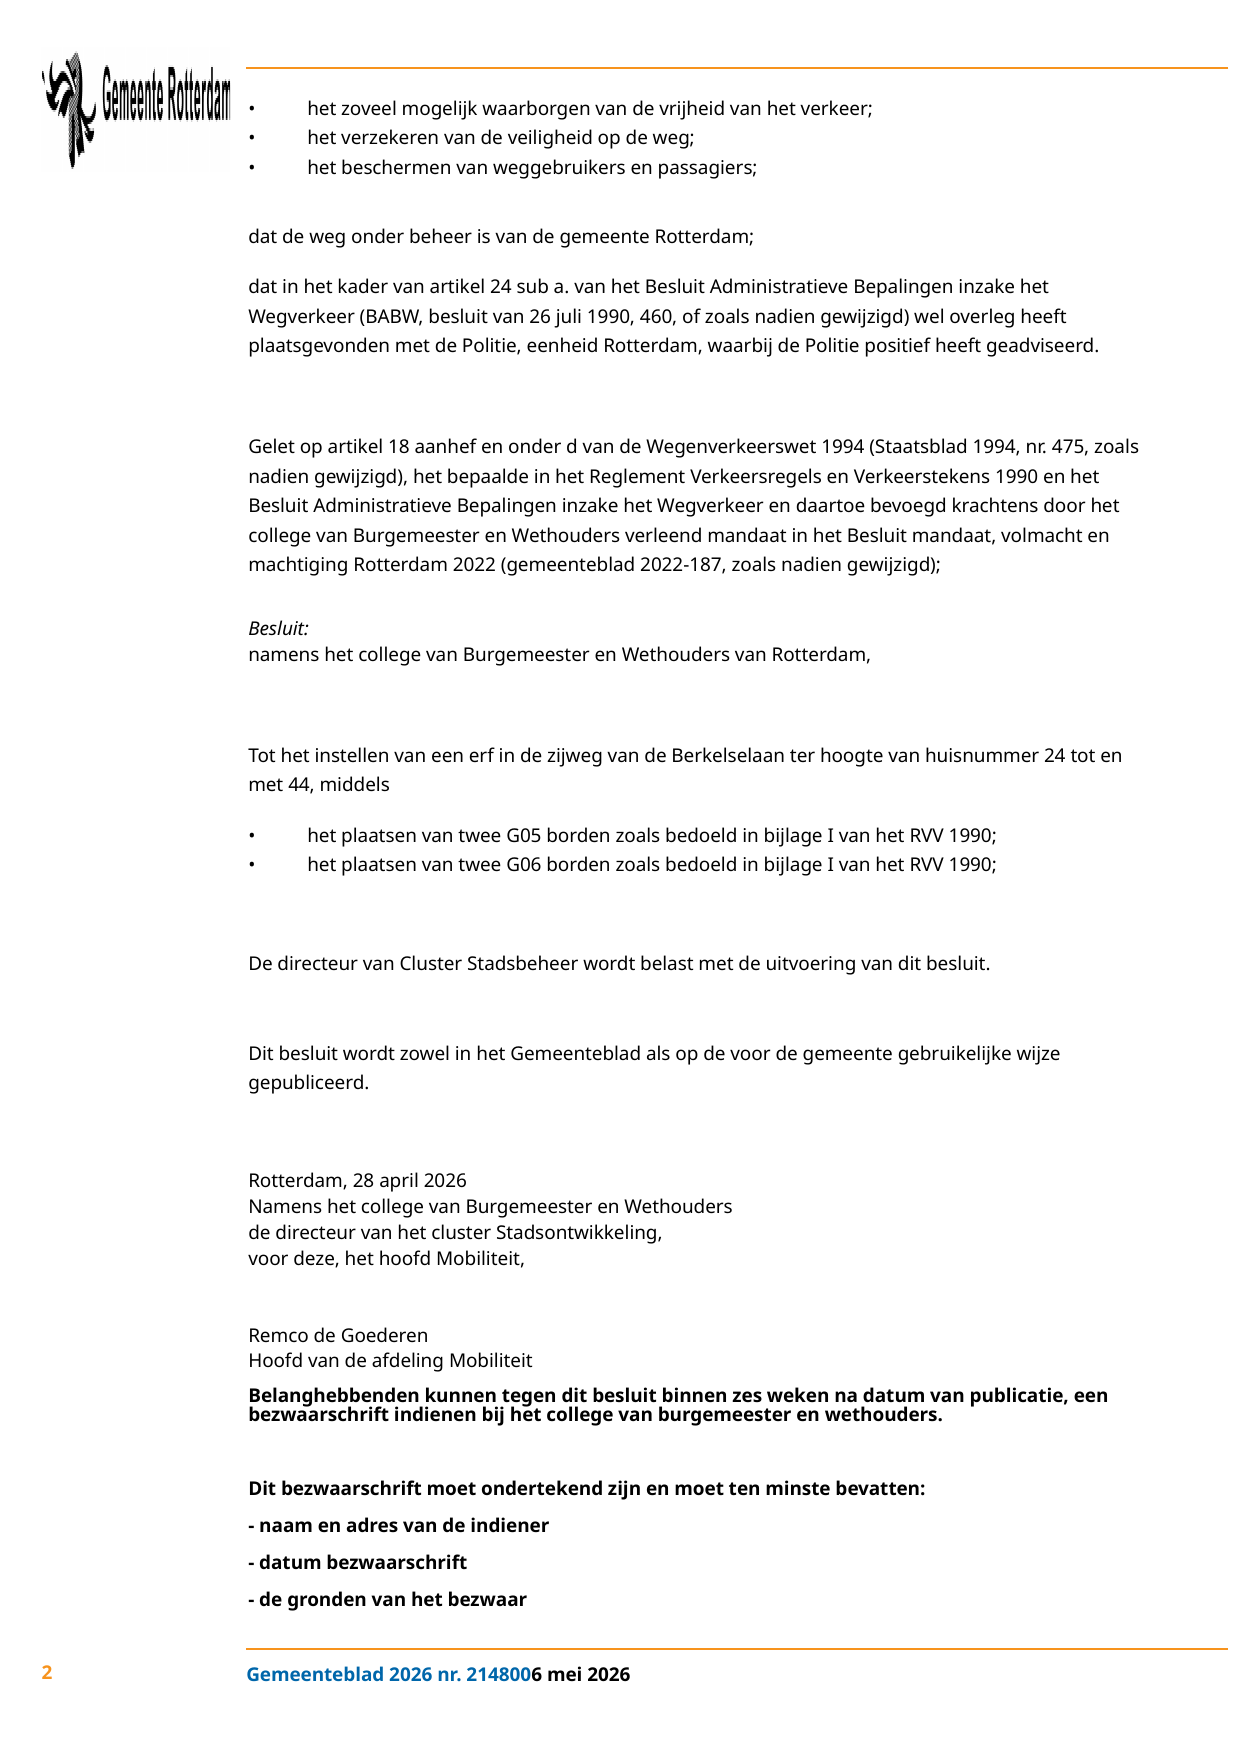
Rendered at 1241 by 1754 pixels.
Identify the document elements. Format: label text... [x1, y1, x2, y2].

text Dit bezwaarschrift moet ondertekend zijn en moet ten minste bevatten: [248, 1480, 1152, 1499]
text dat in het kader van artikel 24 sub a. van het Besluit Administratieve Bepalingen inzake het Wegverkeer (BABW, besluit van 26 juli 1990, 460, of zoals nadien gewijzigd) wel overleg heeft plaatsgevonden met de Politie, eenheid Rotterdam, waarbij de Politie positief heeft geadviseerd. [248, 273, 1152, 358]
list het zoveel mogelijk waarborgen van de vrijheid van het verkeer; [248, 95, 1152, 121]
text Dit besluit wordt zowel in het Gemeenteblad als op de voor de gemeente gebruikelijke wijze gepubliceerd. [248, 1040, 1152, 1095]
text Tot het instellen van een erf in de zijweg van de Berkelselaan ter hoogte van huisnummer 24 tot en met 44, middels [248, 742, 1152, 797]
list het beschermen van weggebruikers en passagiers; [248, 154, 1152, 180]
text Namens het college van Burgemeester en Wethouders [248, 1193, 1152, 1219]
text de directeur van het cluster Stadsontwikkeling, [248, 1219, 1152, 1245]
list het verzekeren van de veiligheid op de weg; [248, 124, 1152, 150]
text Belanghebbenden kunnen tegen dit besluit binnen zes weken na datum van publicatie, een bezwaarschrift indienen bij het college van burgemeester en wethouders. [248, 1387, 1152, 1426]
text Rotterdam, 28 april 2026 [248, 1168, 1152, 1193]
text voor deze, het hoofd Mobiliteit, [248, 1245, 1152, 1271]
text namens het college van Burgemeester en Wethouders van Rotterdam, [248, 641, 1152, 667]
text - datum bezwaarschrift [248, 1554, 1152, 1573]
list het plaatsen van twee G05 borden zoals bedoeld in bijlage I van het RVV 1990; [248, 822, 1152, 848]
text dat de weg onder beheer is van de gemeente Rotterdam; [248, 223, 1152, 248]
text Hoofd van de afdeling Mobiliteit [248, 1348, 1152, 1373]
text - de gronden van het bezwaar [248, 1591, 1152, 1611]
text Remco de Goederen [248, 1322, 1152, 1348]
text Gelet op artikel 18 aanhef en onder d van de Wegenverkeerswet 1994 (Staatsblad 1994, nr. 475, zoals nadien gewijzigd), het bepaalde in het Reglement Verkeersregels en Verkeerstekens 1990 en het Besluit Administratieve Bepalingen inzake het Wegverkeer en daartoe bevoegd krachtens door het college van Burgemeester en Wethouders verleend mandaat in het Besluit mandaat, volmacht en machtiging Rotterdam 2022 (gemeenteblad 2022-187, zoals nadien gewijzigd); [248, 433, 1152, 577]
picture [41, 47, 231, 172]
text Besluit: [248, 616, 1152, 641]
text - naam en adres van de indiener [248, 1517, 1152, 1537]
text De directeur van Cluster Stadsbeheer wordt belast met de uitvoering van dit besluit. [248, 950, 1152, 976]
list het plaatsen van twee G06 borden zoals bedoeld in bijlage I van het RVV 1990; [248, 852, 1152, 877]
